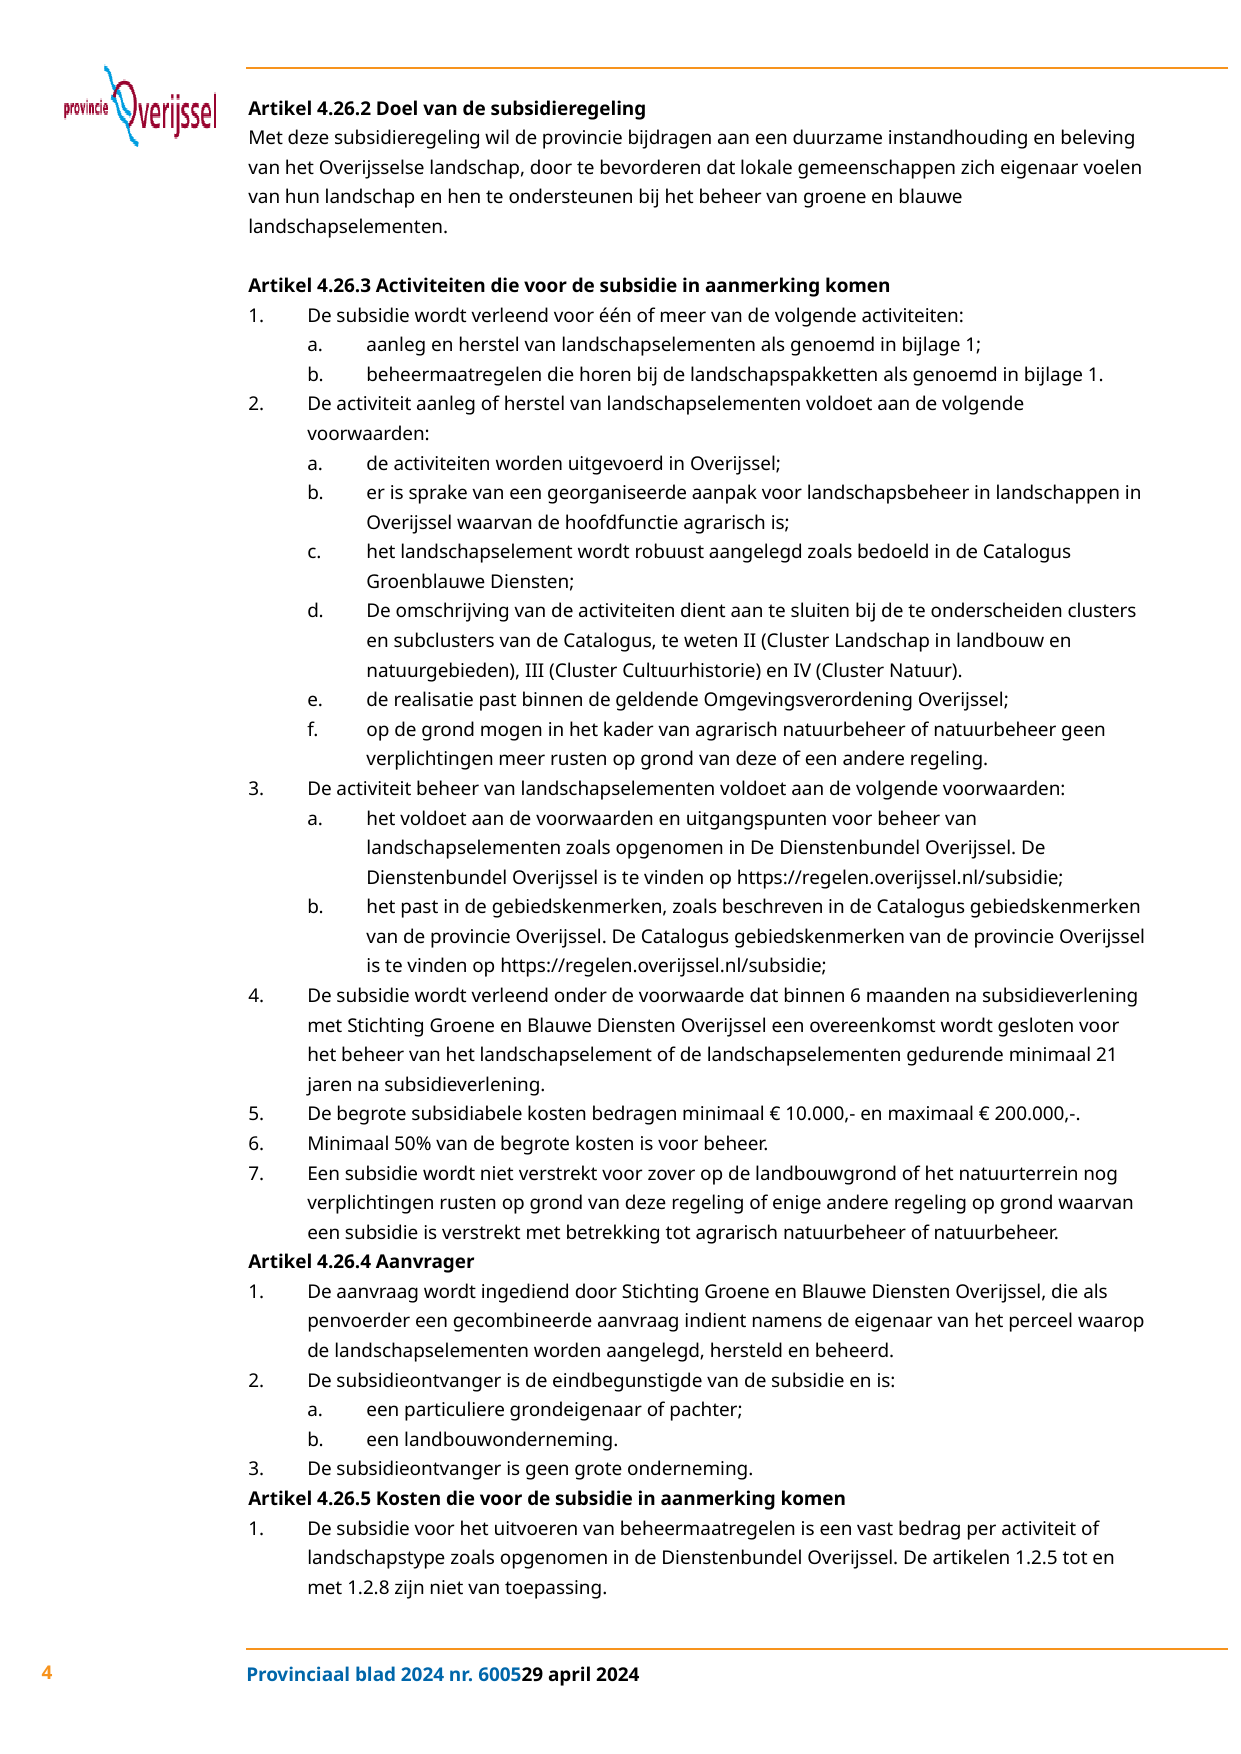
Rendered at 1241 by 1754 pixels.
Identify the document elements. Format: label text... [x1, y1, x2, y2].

text Artikel 4.26.5 Kosten die voor de subsidie in aanmerking komen [248, 1485, 1152, 1511]
list het past in de gebiedskenmerken, zoals beschreven in de Catalogus gebiedskenmerken van de provincie Overijssel. De Catalogus gebiedskenmerken van de provincie Overijssel is te vinden op https://regelen.overijssel.nl/subsidie; [307, 893, 1152, 978]
list De subsidie wordt verleend onder de voorwaarde dat binnen 6 maanden na subsidieverlening met Stichting Groene en Blauwe Diensten Overijssel een overeenkomst wordt gesloten voor het beheer van het landschapselement of de landschapselementen gedurende minimaal 21 jaren na subsidieverlening. [248, 982, 1152, 1097]
list een particuliere grondeigenaar of pachter; [307, 1396, 1152, 1422]
list Een subsidie wordt niet verstrekt voor zover op de landbouwgrond of het natuurterrein nog verplichtingen rusten op grond van deze regeling of enige andere regeling op grond waarvan een subsidie is verstrekt met betrekking tot agrarisch natuurbeheer of natuurbeheer. [248, 1160, 1152, 1245]
list de realisatie past binnen de geldende Omgevingsverordening Overijssel; [307, 686, 1152, 712]
list De activiteit beheer van landschapselementen voldoet aan de volgende voorwaarden: [248, 775, 1152, 801]
list De subsidie wordt verleend voor één of meer van de volgende activiteiten: [248, 302, 1152, 328]
list De omschrijving van de activiteiten dient aan te sluiten bij de te onderscheiden clusters en subclusters van de Catalogus, te weten II (Cluster Landschap in landbouw en natuurgebieden), III (Cluster Cultuurhistorie) en IV (Cluster Natuur). [307, 598, 1152, 683]
list De aanvraag wordt ingediend door Stichting Groene en Blauwe Diensten Overijssel, die als penvoerder een gecombineerde aanvraag indient namens de eigenaar van het perceel waarop de landschapselementen worden aangelegd, hersteld en beheerd. [248, 1278, 1152, 1363]
list een landbouwonderneming. [307, 1426, 1152, 1452]
list Minimaal 50% van de begrote kosten is voor beheer. [248, 1130, 1152, 1156]
list er is sprake van een georganiseerde aanpak voor landschapsbeheer in landschappen in Overijssel waarvan de hoofdfunctie agrarisch is; [307, 479, 1152, 535]
list De subsidieontvanger is geen grote onderneming. [248, 1456, 1152, 1481]
picture [41, 47, 231, 172]
text Artikel 4.26.4 Aanvrager [248, 1248, 1152, 1274]
text Artikel 4.26.3 Activiteiten die voor de subsidie in aanmerking komen [248, 272, 1152, 298]
list De subsidie voor het uitvoeren van beheermaatregelen is een vast bedrag per activiteit of landschapstype zoals opgenomen in de Dienstenbundel Overijssel. De artikelen 1.2.5 tot en met 1.2.8 zijn niet van toepassing. [248, 1515, 1152, 1600]
list het landschapselement wordt robuust aangelegd zoals bedoeld in de Catalogus Groenblauwe Diensten; [307, 538, 1152, 594]
list De subsidieontvanger is de eindbegunstigde van de subsidie en is: [248, 1367, 1152, 1393]
text Met deze subsidieregeling wil de provincie bijdragen aan een duurzame instandhouding en beleving van het Overijsselse landschap, door te bevorderen dat lokale gemeenschappen zich eigenaar voelen van hun landschap en hen te ondersteunen bij het beheer van groene en blauwe landschapselementen. [248, 124, 1152, 239]
list aanleg en herstel van landschapselementen als genoemd in bijlage 1; [307, 331, 1152, 357]
list op de grond mogen in het kader van agrarisch natuurbeheer of natuurbeheer geen verplichtingen meer rusten op grond van deze of een andere regeling. [307, 716, 1152, 771]
list beheermaatregelen die horen bij de landschapspakketten als genoemd in bijlage 1. [307, 361, 1152, 387]
list De activiteit aanleg of herstel van landschapselementen voldoet aan de volgende voorwaarden: [248, 391, 1152, 446]
text Artikel 4.26.2 Doel van de subsidieregeling [248, 95, 1152, 121]
list De begrote subsidiabele kosten bedragen minimaal € 10.000,- en maximaal € 200.000,-. [248, 1101, 1152, 1126]
list de activiteiten worden uitgevoerd in Overijssel; [307, 450, 1152, 476]
list het voldoet aan de voorwaarden en uitgangspunten voor beheer van landschapselementen zoals opgenomen in De Dienstenbundel Overijssel. De Dienstenbundel Overijssel is te vinden op https://regelen.overijssel.nl/subsidie; [307, 805, 1152, 890]
